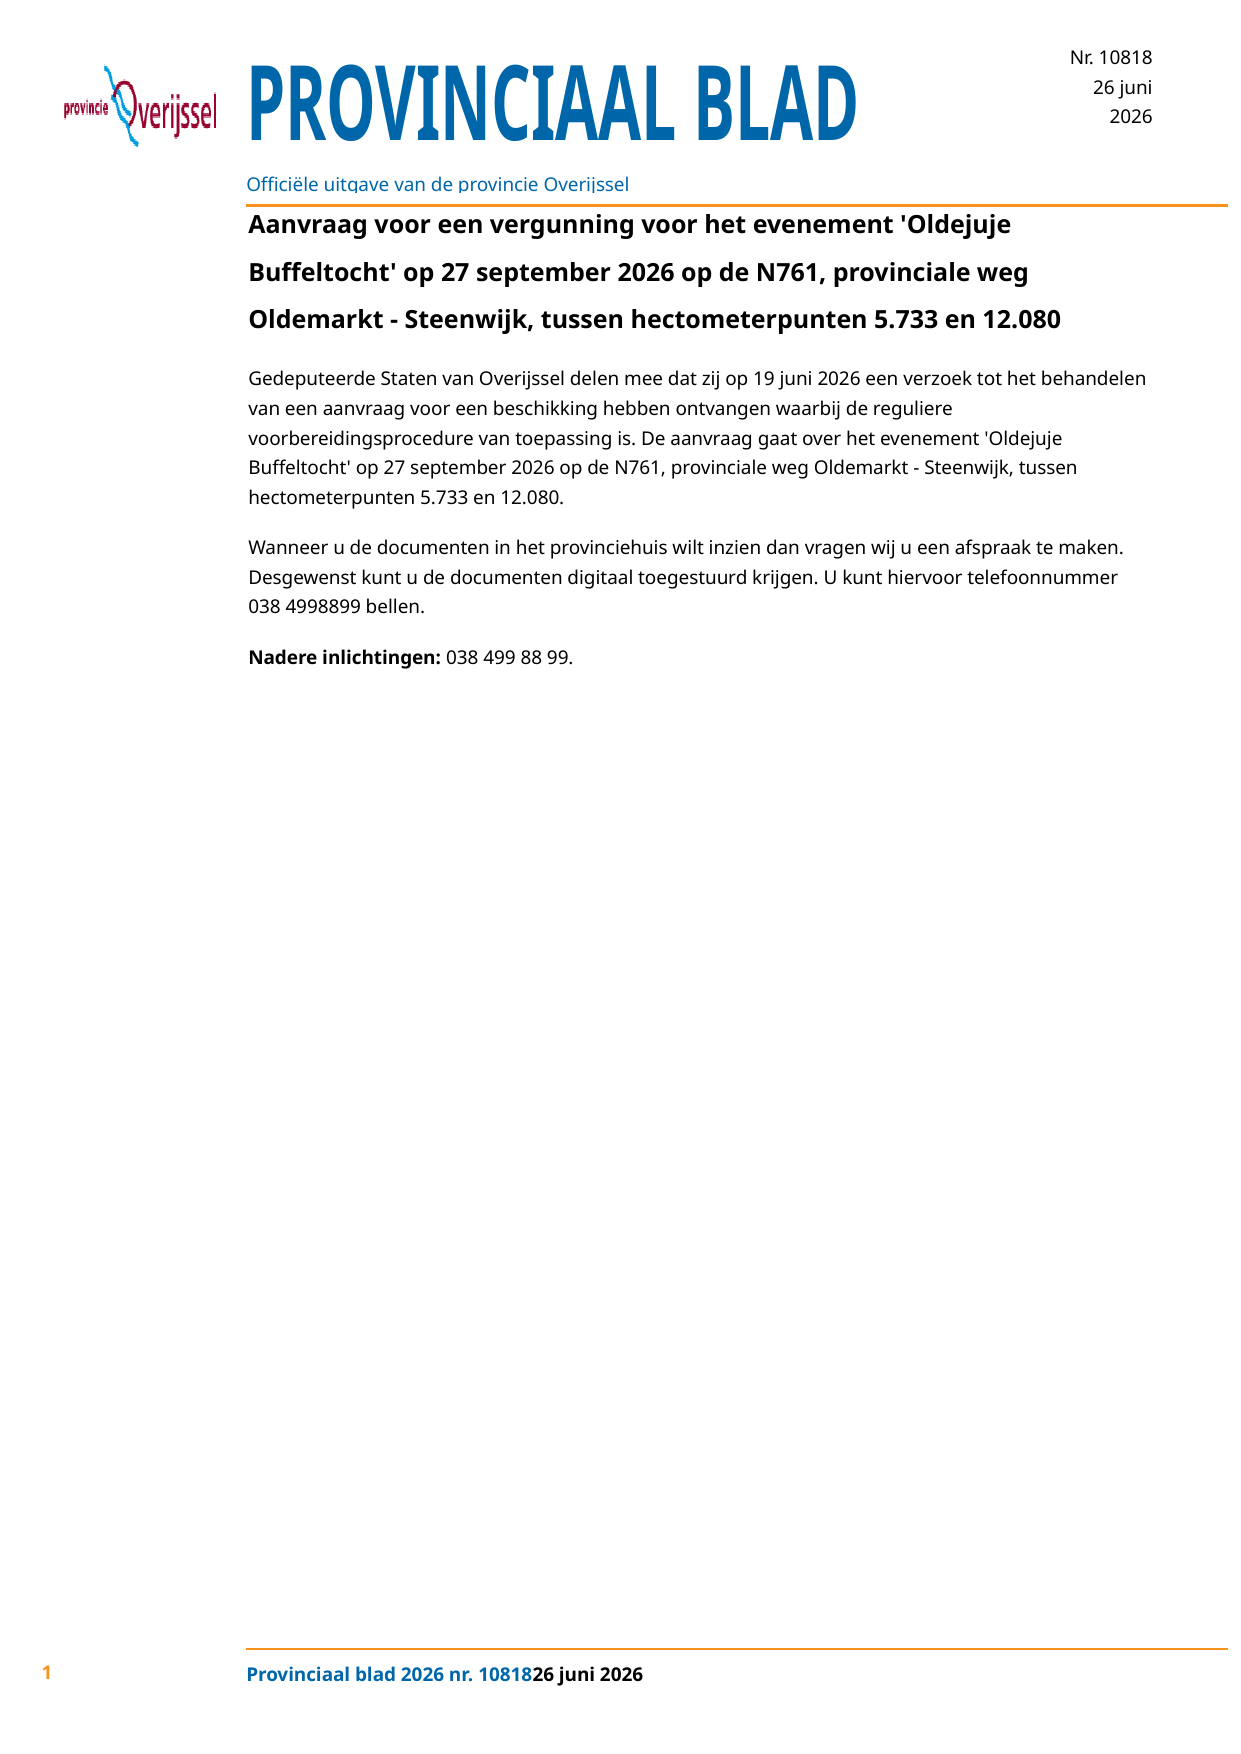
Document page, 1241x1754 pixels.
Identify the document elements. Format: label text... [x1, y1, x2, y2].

text Aanvraag voor een vergunning voor het evenement 'Oldejuje Buffeltocht' op 27 september 2026 op de N761, provinciale weg Oldemarkt - Steenwijk, tussen hectometerpunten 5.733 en 12.080 [248, 207, 1152, 336]
text Nadere inlichtingen: 038 499 88 99. [248, 644, 1152, 669]
text Wanneer u de documenten in het provinciehuis wilt inzien dan vragen wij u een afspraak te maken. Desgewenst kunt u de documenten digitaal toegestuurd krijgen. U kunt hiervoor telefoonnummer 038 4998899 bellen. [248, 534, 1152, 619]
picture [41, 47, 231, 172]
text Gedeputeerde Staten van Overijssel delen mee dat zij op 19 juni 2026 een verzoek tot het behandelen van een aanvraag voor een beschikking hebben ontvangen waarbij de reguliere voorbereidingsprocedure van toepassing is. De aanvraag gaat over het evenement 'Oldejuje Buffeltocht' op 27 september 2026 op de N761, provinciale weg Oldemarkt - Steenwijk, tussen hectometerpunten 5.733 en 12.080. [248, 366, 1152, 509]
